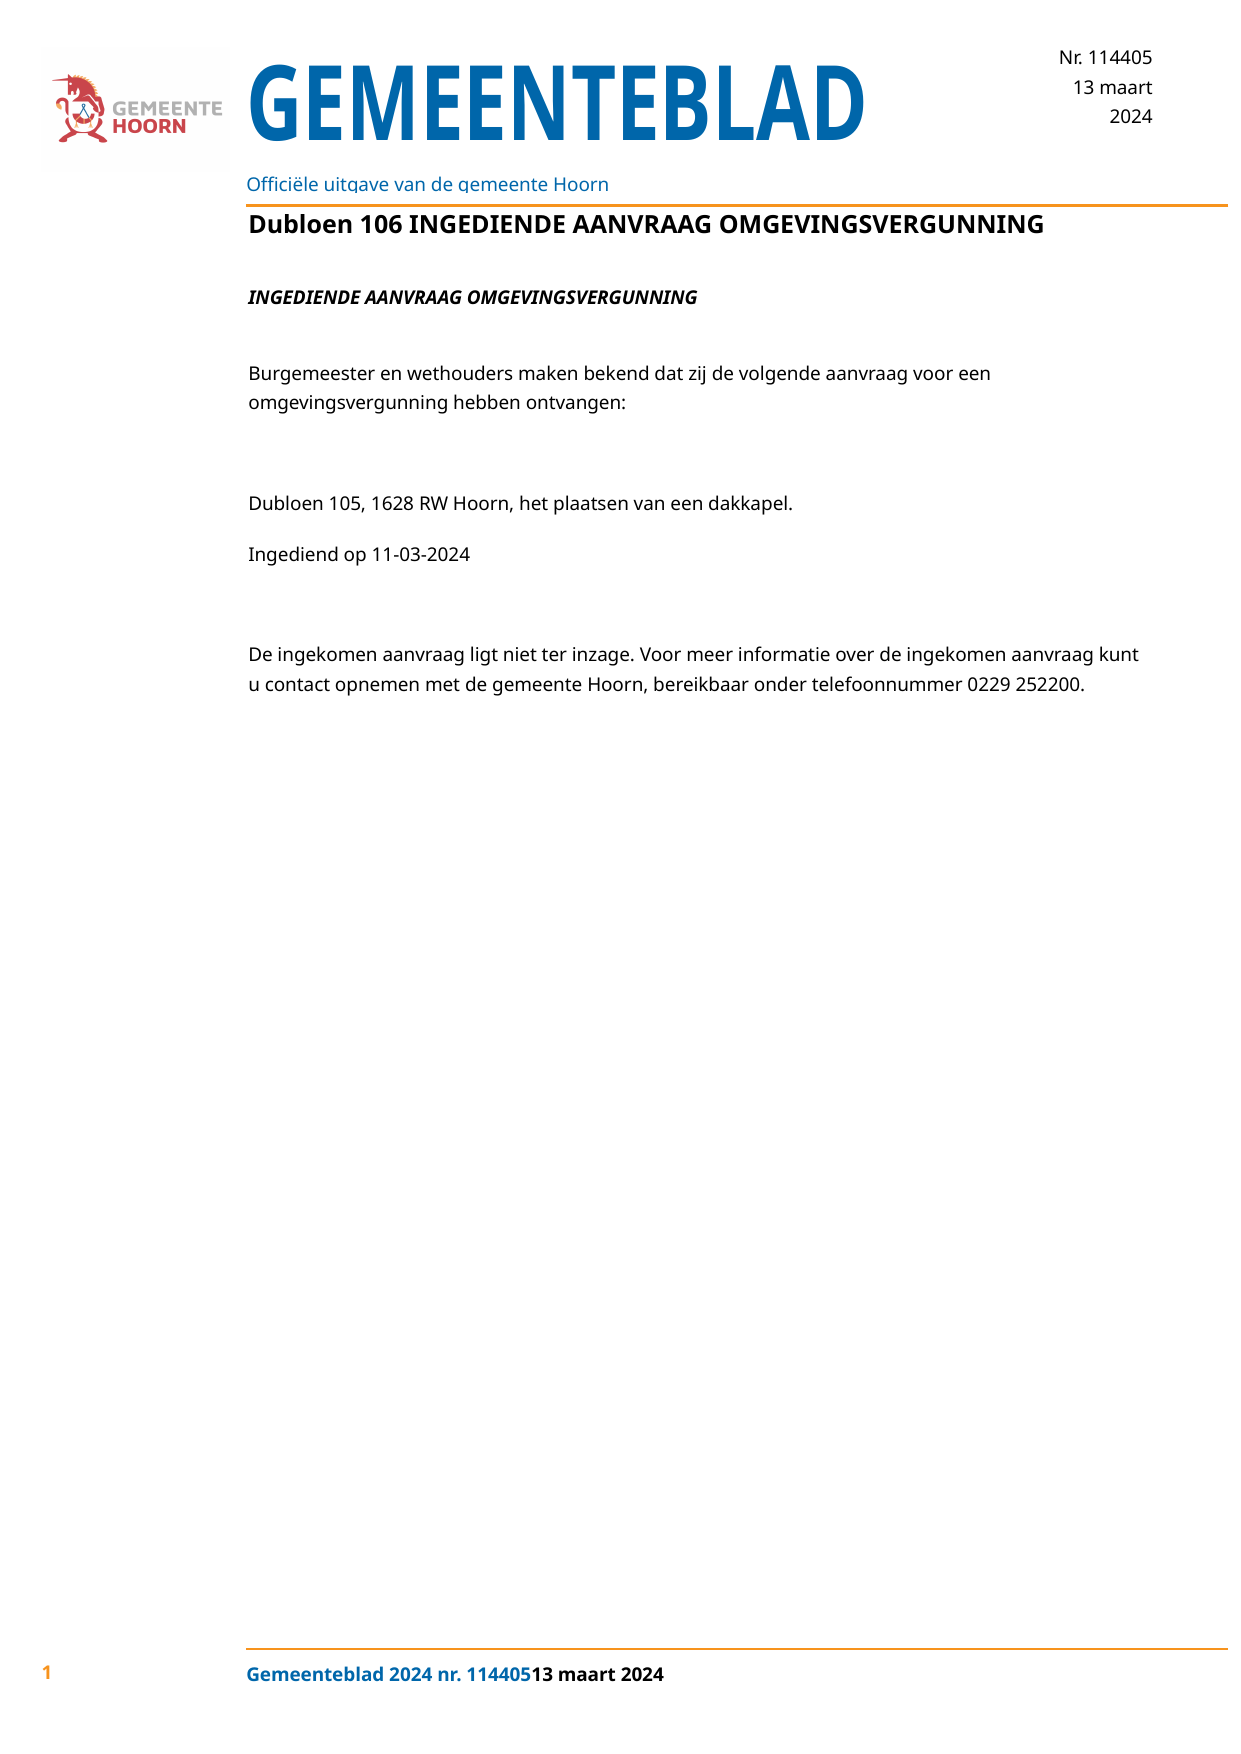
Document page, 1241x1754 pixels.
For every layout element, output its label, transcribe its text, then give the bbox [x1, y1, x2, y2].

text Dubloen 106 INGEDIENDE AANVRAAG OMGEVINGSVERGUNNING [248, 207, 1152, 241]
text Dubloen 105, 1628 RW Hoorn, het plaatsen van een dakkapel. [248, 490, 1152, 516]
picture [41, 47, 231, 172]
text INGEDIENDE AANVRAAG OMGEVINGSVERGUNNING [248, 284, 1152, 309]
text Ingediend op 11-03-2024 [248, 541, 1152, 567]
text Burgemeester en wethouders maken bekend dat zij de volgende aanvraag voor een omgevingsvergunning hebben ontvangen: [248, 360, 1152, 415]
text De ingekomen aanvraag ligt niet ter inzage. Voor meer informatie over de ingekomen aanvraag kunt u contact opnemen met de gemeente Hoorn, bereikbaar onder telefoonnummer 0229 252200. [248, 642, 1152, 697]
